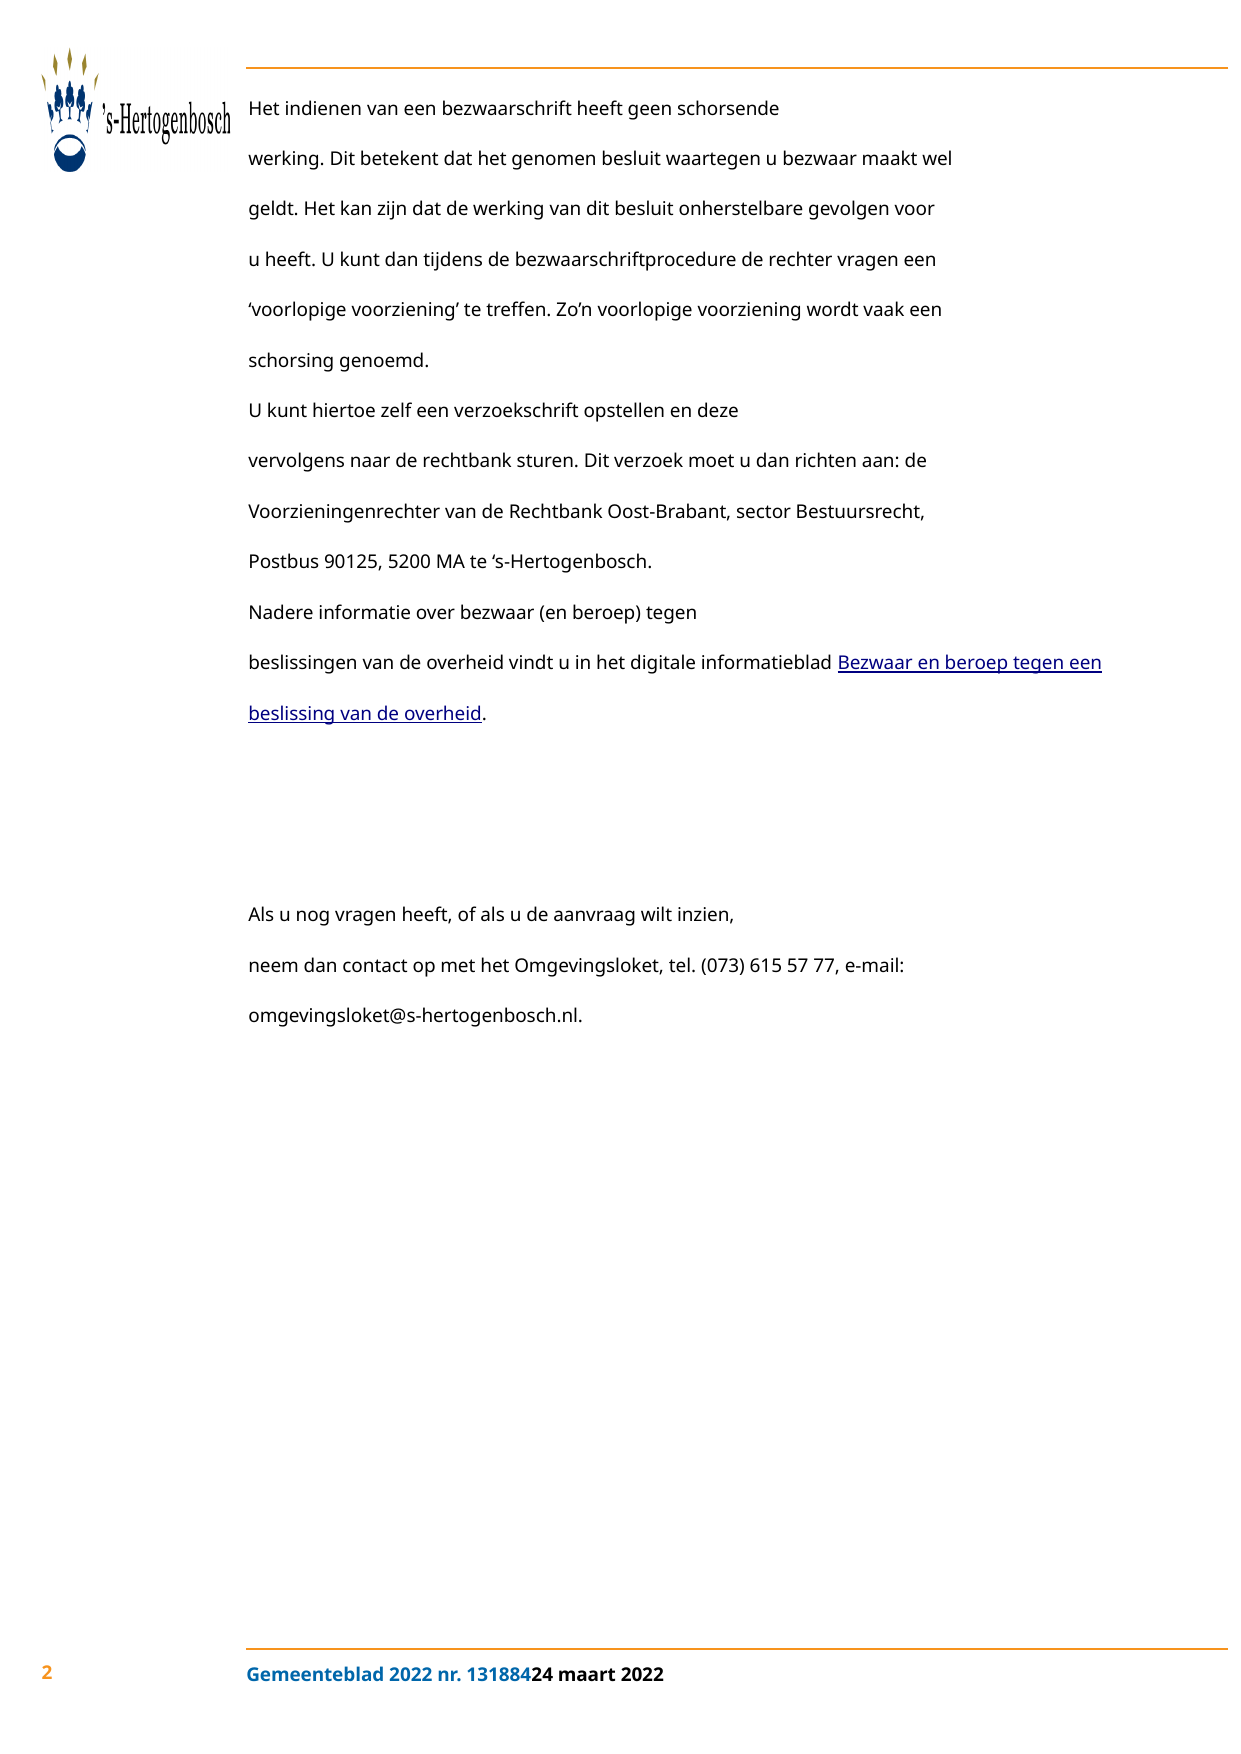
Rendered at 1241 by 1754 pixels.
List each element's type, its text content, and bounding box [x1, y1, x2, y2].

text Als u nog vragen heeft, of als u de aanvraag wilt inzien, [248, 901, 1152, 927]
text ‘voorlopige voorziening’ te treffen. Zo’n voorlopige voorziening wordt vaak een [248, 296, 1152, 322]
text beslissingen van de overheid vindt u in het digitale informatieblad Bezwaar en beroep tegen een [248, 649, 1152, 675]
text geldt. Het kan zijn dat de werking van dit besluit onherstelbare gevolgen voor [248, 196, 1152, 221]
text Het indienen van een bezwaarschrift heeft geen schorsende [248, 95, 1152, 121]
text omgevingsloket@s-hertogenbosch.nl. [248, 1002, 1152, 1028]
text schorsing genoemd. [248, 347, 1152, 373]
text u heeft. U kunt dan tijdens de bezwaarschriftprocedure de rechter vragen een [248, 246, 1152, 272]
text Nadere informatie over bezwaar (en beroep) tegen [248, 599, 1152, 625]
text vervolgens naar de rechtbank sturen. Dit verzoek moet u dan richten aan: de [248, 448, 1152, 473]
text beslissing van de overheid. [248, 700, 1152, 726]
text neem dan contact op met het Omgevingsloket, tel. (073) 615 57 77, e-mail: [248, 952, 1152, 978]
text Postbus 90125, 5200 MA te ‘s-Hertogenbosch. [248, 548, 1152, 574]
picture [41, 47, 231, 172]
text Voorzieningenrechter van de Rechtbank Oost-Brabant, sector Bestuursrecht, [248, 498, 1152, 524]
text werking. Dit betekent dat het genomen besluit waartegen u bezwaar maakt wel [248, 145, 1152, 171]
text U kunt hiertoe zelf een verzoekschrift opstellen en deze [248, 397, 1152, 423]
